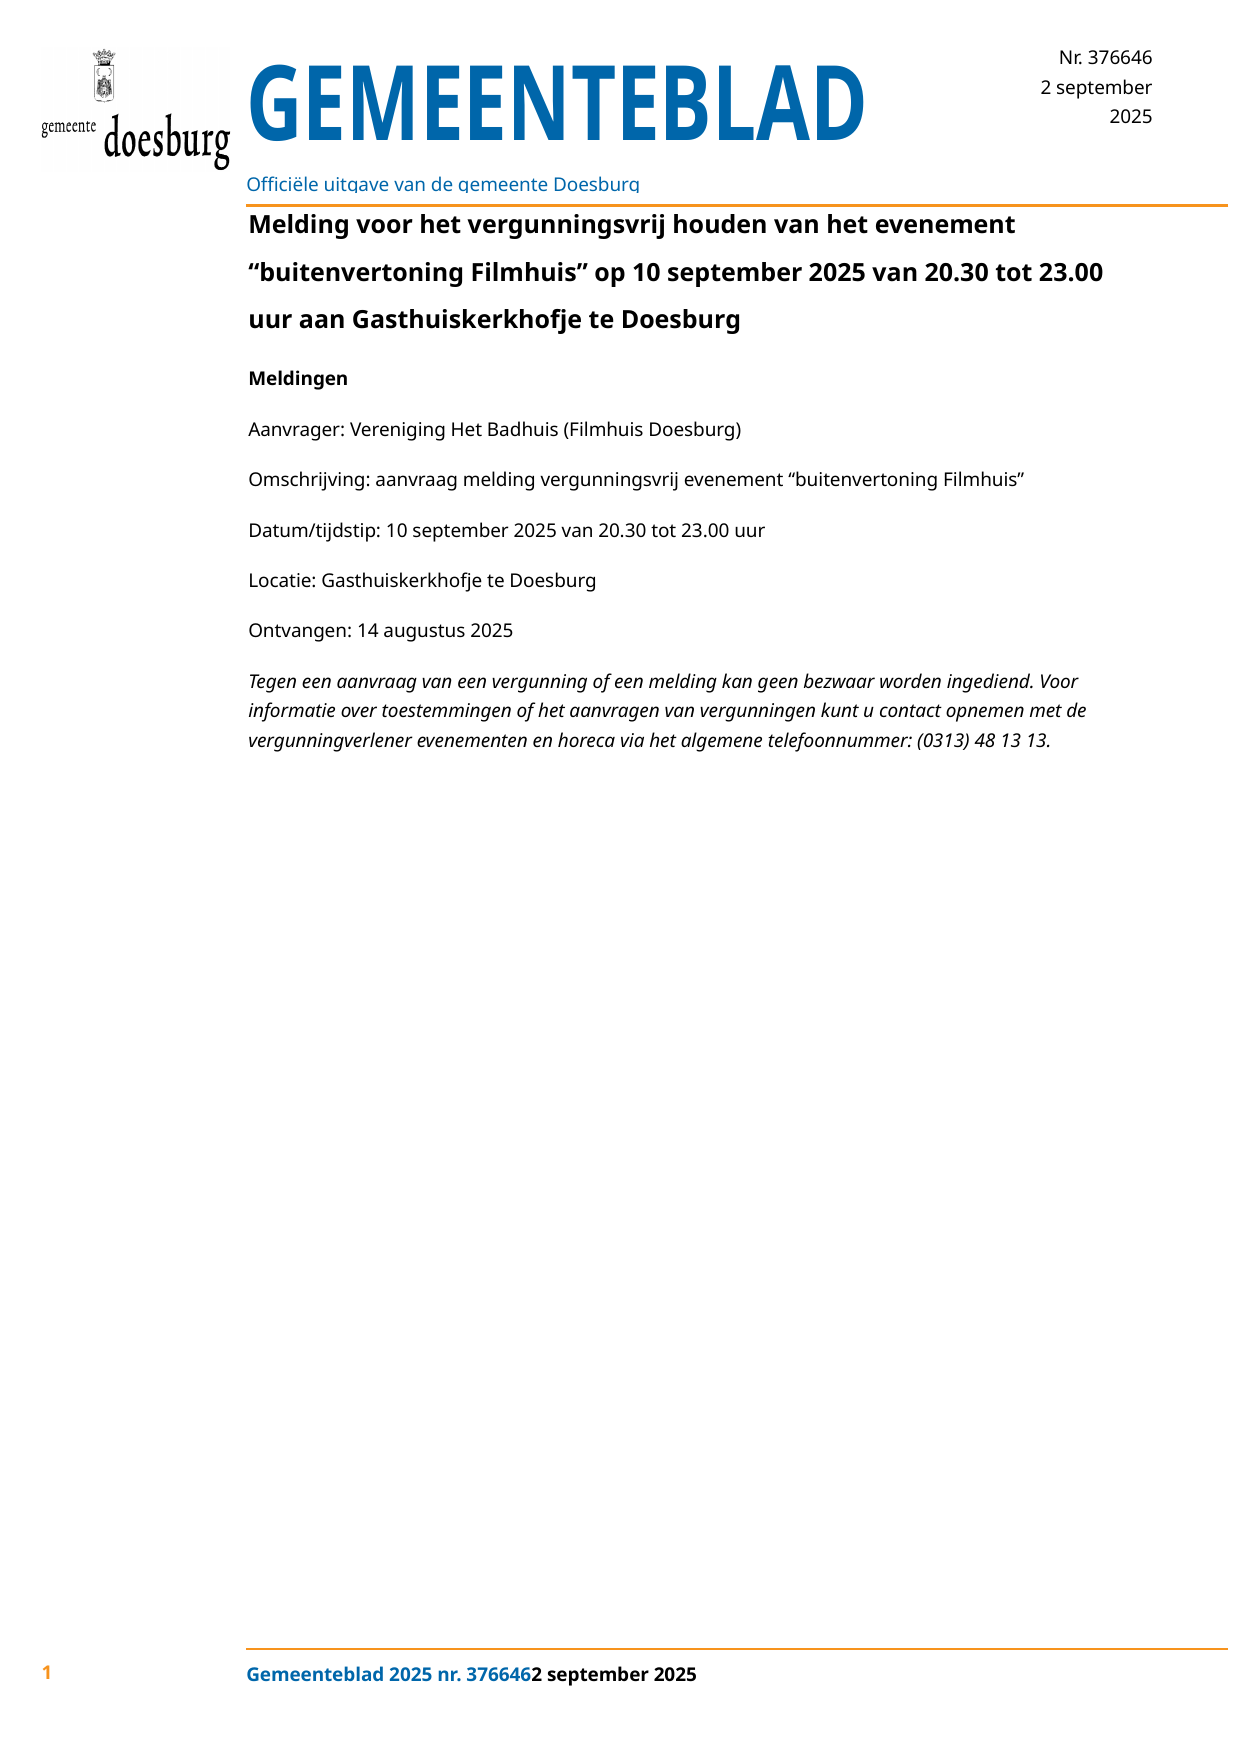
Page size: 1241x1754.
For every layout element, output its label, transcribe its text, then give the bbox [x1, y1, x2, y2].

text Ontvangen: 14 augustus 2025 [248, 618, 1152, 643]
picture [41, 47, 231, 172]
text Melding voor het vergunningsvrij houden van het evenement “buitenvertoning Filmhuis” op 10 september 2025 van 20.30 tot 23.00 uur aan Gasthuiskerkhofje te Doesburg [248, 207, 1152, 336]
text Aanvrager: Vereniging Het Badhuis (Filmhuis Doesburg) [248, 416, 1152, 442]
text Datum/tijdstip: 10 september 2025 van 20.30 tot 23.00 uur [248, 517, 1152, 542]
text Tegen een aanvraag van een vergunning of een melding kan geen bezwaar worden ingediend. Voor informatie over toestemmingen of het aanvragen van vergunningen kunt u contact opnemen met de vergunningverlener evenementen en horeca via het algemene telefoonnummer: (0313) 48 13 13. [248, 668, 1152, 753]
text Omschrijving: aanvraag melding vergunningsvrij evenement “buitenvertoning Filmhuis” [248, 466, 1152, 492]
text Locatie: Gasthuiskerkhofje te Doesburg [248, 567, 1152, 593]
text Meldingen [248, 366, 1152, 391]
